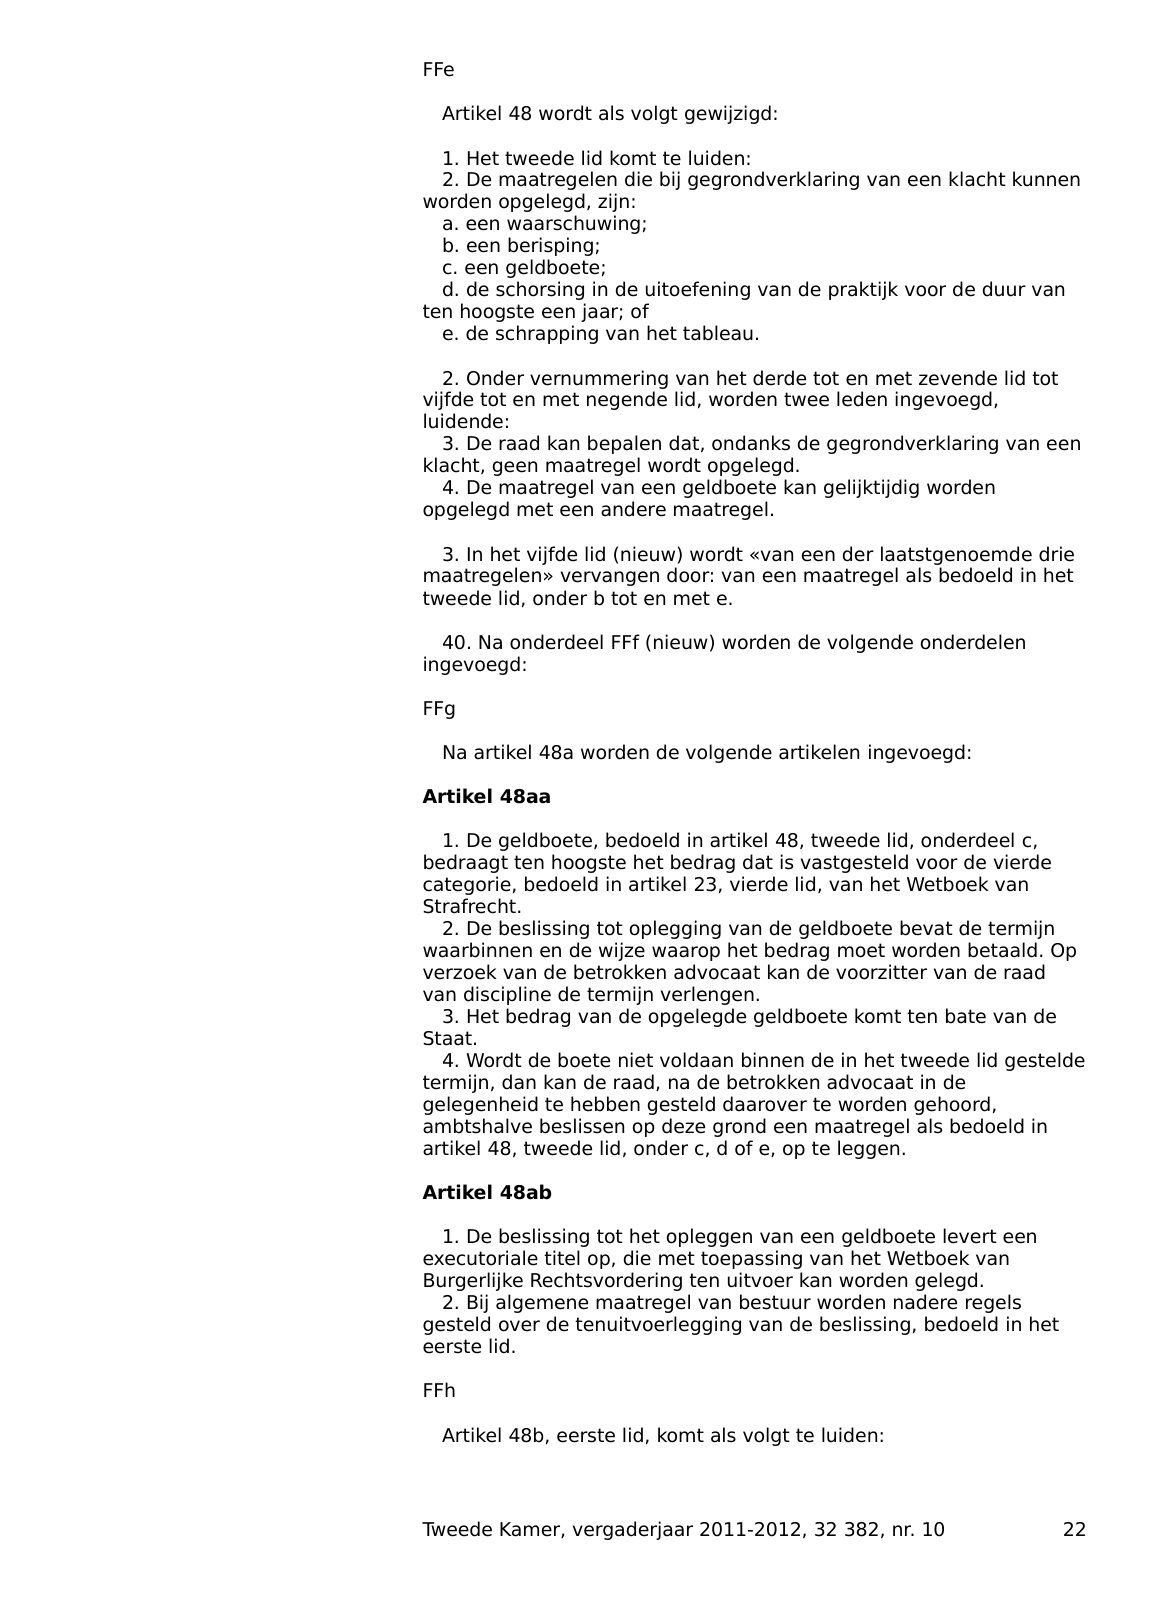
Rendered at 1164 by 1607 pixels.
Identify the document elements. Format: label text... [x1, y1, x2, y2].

text 2. De maatregelen die bij gegrondverklaring van een klacht kunnen worden opgelegd, zijn: [422, 169, 1087, 213]
text 2. Onder vernummering van het derde tot en met zevende lid tot vijfde tot en met negende lid, worden twee leden ingevoegd, luidende: [422, 367, 1087, 433]
subtitle Artikel 48aa [422, 786, 1087, 808]
text a. een waarschuwing; [422, 213, 1087, 235]
text d. de schorsing in de uitoefening van de praktijk voor de duur van ten hoogste een jaar; of [422, 279, 1087, 323]
text 1. De beslissing tot het opleggen van een geldboete levert een executoriale titel op, die met toepassing van het Wetboek van Burgerlijke Rechtsvordering ten uitvoer kan worden gelegd. [422, 1226, 1087, 1292]
text 4. De maatregel van een geldboete kan gelijktijdig worden opgelegd met een andere maatregel. [422, 477, 1087, 521]
text Na artikel 48a worden de volgende artikelen ingevoegd: [422, 742, 1087, 764]
text 4. Wordt de boete niet voldaan binnen de in het tweede lid gestelde termijn, dan kan de raad, na de betrokken advocaat in de gelegenheid te hebben gesteld daarover te worden gehoord, ambtshalve beslissen op deze grond een maatregel als bedoeld in artikel 48, tweede lid, onder c, d of e, op te leggen. [422, 1050, 1087, 1160]
text 2. De beslissing tot oplegging van de geldboete bevat de termijn waarbinnen en de wijze waarop het bedrag moet worden betaald. Op verzoek van de betrokken advocaat kan de voorzitter van de raad van discipline de termijn verlengen. [422, 918, 1087, 1006]
text 3. De raad kan bepalen dat, ondanks de gegrondverklaring van een klacht, geen maatregel wordt opgelegd. [422, 433, 1087, 477]
text 1. Het tweede lid komt te luiden: [422, 147, 1087, 169]
text c. een geldboete; [422, 257, 1087, 279]
text 3. In het vijfde lid (nieuw) wordt «van een der laatstgenoemde drie maatregelen» vervangen door: van een maatregel als bedoeld in het tweede lid, onder b tot en met e. [422, 543, 1087, 609]
text 3. Het bedrag van de opgelegde geldboete komt ten bate van de Staat. [422, 1006, 1087, 1050]
text b. een berisping; [422, 235, 1087, 257]
text 2. Bij algemene maatregel van bestuur worden nadere regels gesteld over de tenuitvoerlegging van de beslissing, bedoeld in het eerste lid. [422, 1292, 1087, 1358]
subtitle Artikel 48ab [422, 1182, 1087, 1204]
text e. de schrapping van het tableau. [422, 323, 1087, 345]
text 1. De geldboete, bedoeld in artikel 48, tweede lid, onderdeel c, bedraagt ten hoogste het bedrag dat is vastgesteld voor de vierde categorie, bedoeld in artikel 23, vierde lid, van het Wetboek van Strafrecht. [422, 830, 1087, 918]
text Artikel 48b, eerste lid, komt als volgt te luiden: [422, 1424, 1087, 1446]
subtitle FFh [422, 1380, 1087, 1402]
subtitle FFg [422, 698, 1087, 720]
text Artikel 48 wordt als volgt gewijzigd: [422, 103, 1087, 125]
text 40. Na onderdeel FFf (nieuw) worden de volgende onderdelen ingevoegd: [422, 632, 1087, 676]
subtitle FFe [422, 59, 1087, 81]
